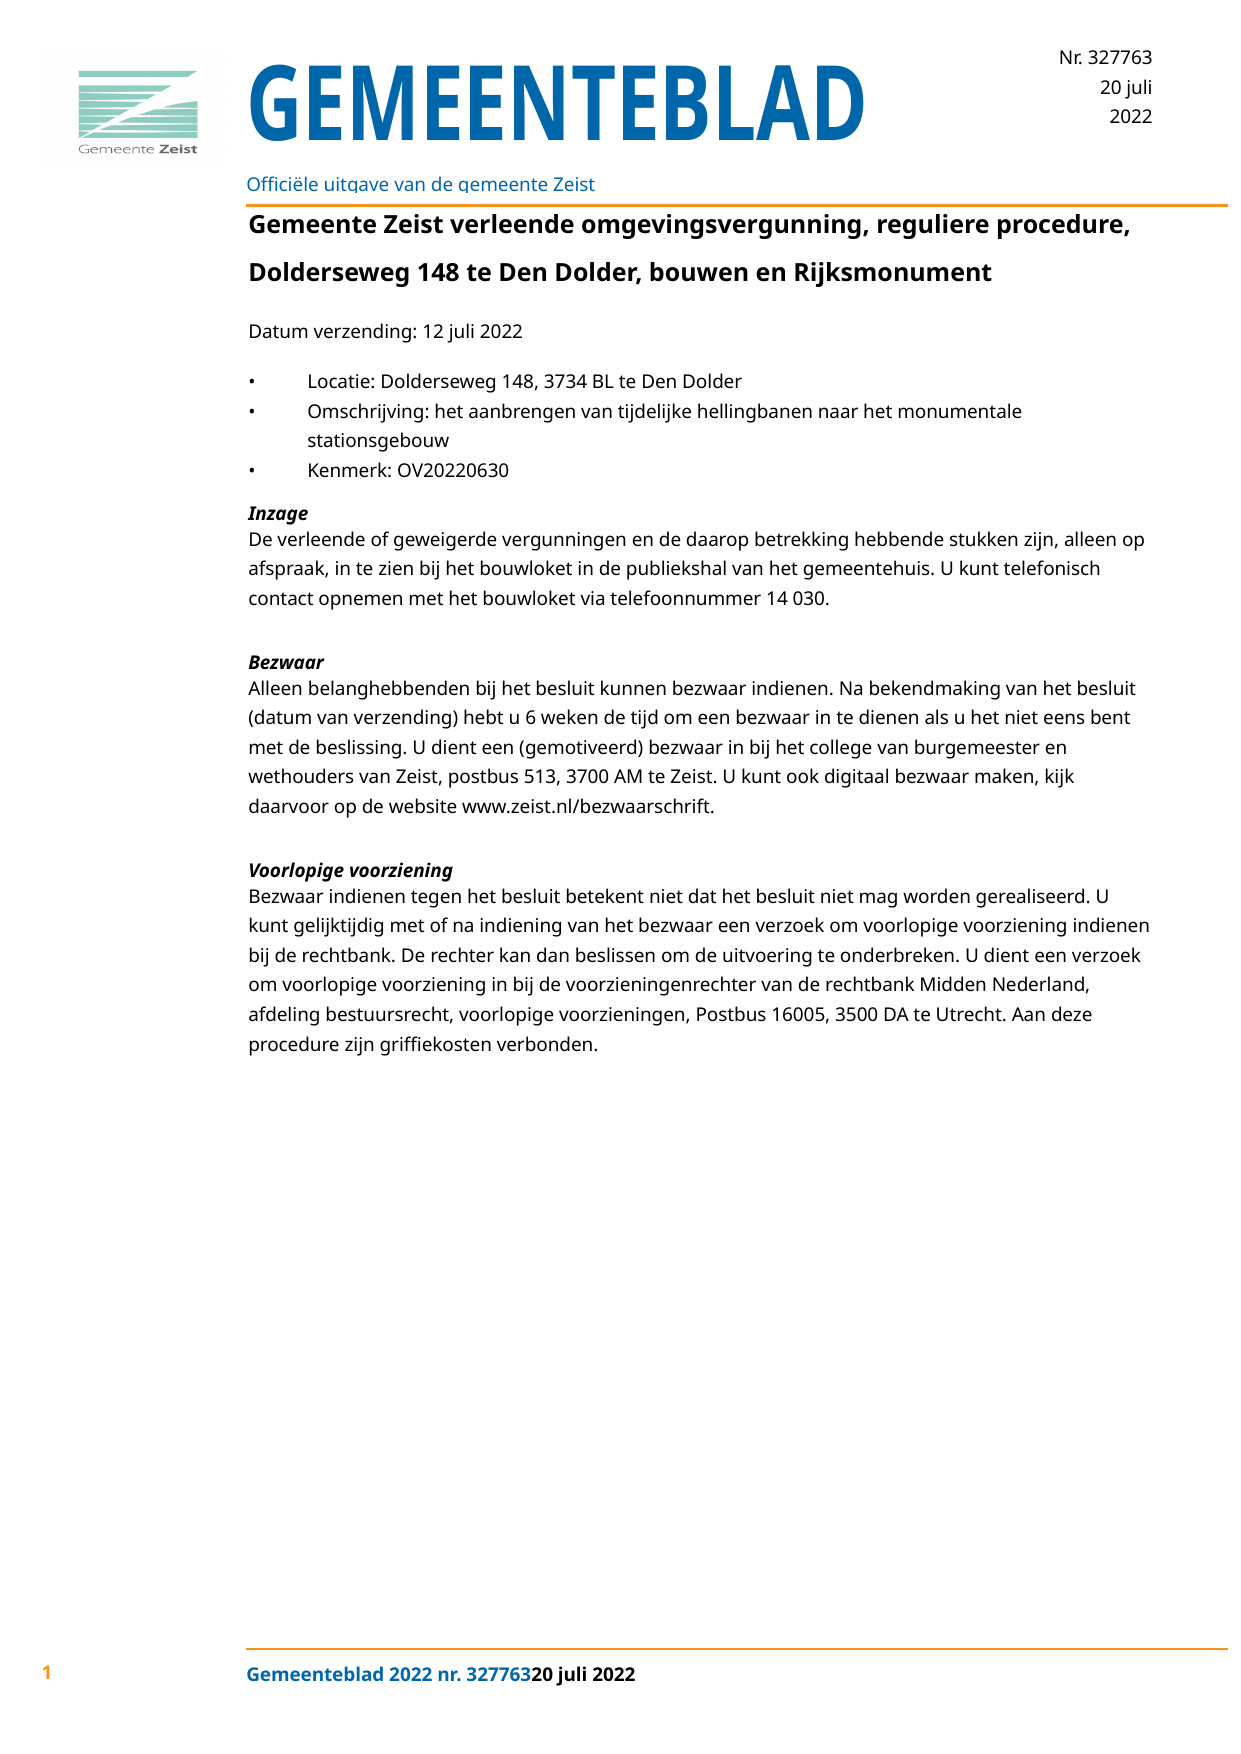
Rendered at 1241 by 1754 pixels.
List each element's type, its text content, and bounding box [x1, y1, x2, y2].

list Omschrijving: het aanbrengen van tijdelijke hellingbanen naar het monumentale stationsgebouw [248, 398, 1152, 453]
picture [41, 47, 231, 172]
text Inzage [248, 500, 1152, 526]
text Bezwaar indienen tegen het besluit betekent niet dat het besluit niet mag worden gerealiseerd. U kunt gelijktijdig met of na indiening van het bezwaar een verzoek om voorlopige voorziening indienen bij de rechtbank. De rechter kan dan beslissen om de uitvoering te onderbreken. U dient een verzoek om voorlopige voorziening in bij de voorzieningenrechter van de rechtbank Midden Nederland, afdeling bestuursrecht, voorlopige voorzieningen, Postbus 16005, 3500 DA te Utrecht. Aan deze procedure zijn griffiekosten verbonden. [248, 883, 1152, 1056]
text De verleende of geweigerde vergunningen en de daarop betrekking hebbende stukken zijn, alleen op afspraak, in te zien bij het bouwloket in de publiekshal van het gemeentehuis. U kunt telefonisch contact opnemen met het bouwloket via telefoonnummer 14 030. [248, 526, 1152, 611]
text Bezwaar [248, 649, 1152, 675]
list Kenmerk: OV20220630 [248, 457, 1152, 483]
text Datum verzending: 12 juli 2022 [248, 318, 1152, 344]
text Gemeente Zeist verleende omgevingsvergunning, reguliere procedure, Dolderseweg 148 te Den Dolder, bouwen en Rijksmonument [248, 207, 1152, 288]
list Locatie: Dolderseweg 148, 3734 BL te Den Dolder [248, 368, 1152, 394]
text Voorlopige voorziening [248, 857, 1152, 883]
text Alleen belanghebbenden bij het besluit kunnen bezwaar indienen. Na bekendmaking van het besluit (datum van verzending) hebt u 6 weken de tijd om een bezwaar in te dienen als u het niet eens bent met de beslissing. U dient een (gemotiveerd) bezwaar in bij het college van burgemeester en wethouders van Zeist, postbus 513, 3700 AM te Zeist. U kunt ook digitaal bezwaar maken, kijk daarvoor op de website www.zeist.nl/bezwaarschrift. [248, 675, 1152, 819]
